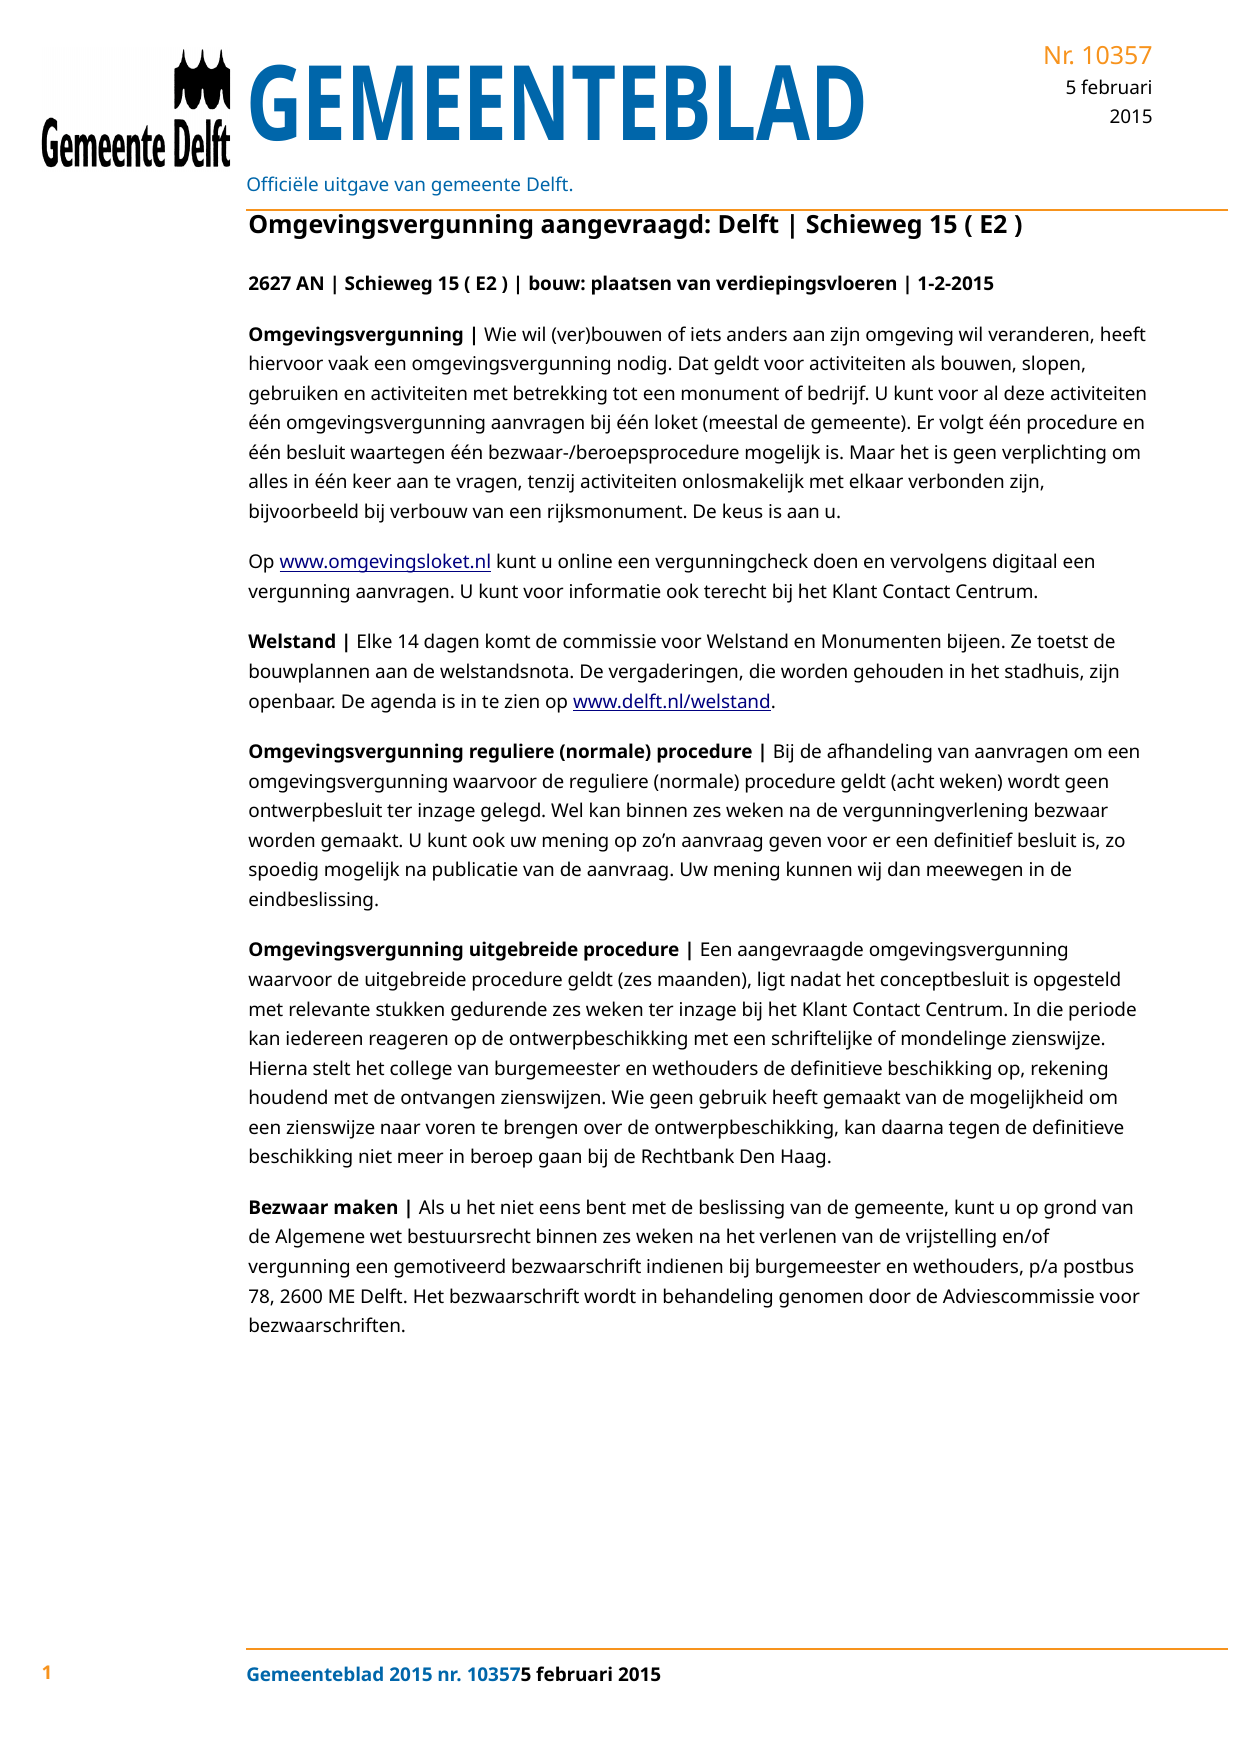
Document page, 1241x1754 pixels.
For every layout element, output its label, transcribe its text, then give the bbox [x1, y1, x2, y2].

text Welstand | Elke 14 dagen komt de commissie voor Welstand en Monumenten bijeen. Ze toetst de bouwplannen aan de welstandsnota. De vergaderingen, die worden gehouden in het stadhuis, zijn openbaar. De agenda is in te zien op www.delft.nl/welstand. [248, 629, 1152, 713]
text Omgevingsvergunning aangevraagd: Delft | Schieweg 15 ( E2 ) [248, 211, 1152, 241]
text Omgevingsvergunning | Wie wil (ver)bouwen of iets anders aan zijn omgeving wil veranderen, heeft hiervoor vaak een omgevingsvergunning nodig. Dat geldt voor activiteiten als bouwen, slopen, gebruiken en activiteiten met betrekking tot een monument of bedrijf. U kunt voor al deze activiteiten één omgevingsvergunning aanvragen bij één loket (meestal de gemeente). Er volgt één procedure en één besluit waartegen één bezwaar-/beroepsprocedure mogelijk is. Maar het is geen verplichting om alles in één keer aan te vragen, tenzij activiteiten onlosmakelijk met elkaar verbonden zijn, bijvoorbeeld bij verbouw van een rijksmonument. De keus is aan u. [248, 321, 1152, 524]
text Bezwaar maken | Als u het niet eens bent met de beslissing van de gemeente, kunt u op grond van de Algemene wet bestuursrecht binnen zes weken na het verlenen van de vrijstelling en/of vergunning een gemotiveerd bezwaarschrift indienen bij burgemeester en wethouders, p/a postbus 78, 2600 ME Delft. Het bezwaarschrift wordt in behandeling genomen door de Adviescommissie voor bezwaarschriften. [248, 1194, 1152, 1338]
text 2627 AN | Schieweg 15 ( E2 ) | bouw: plaatsen van verdiepingsvloeren | 1-2-2015 [248, 270, 1152, 296]
text Omgevingsvergunning reguliere (normale) procedure | Bij de afhandeling van aanvragen om een omgevingsvergunning waarvoor de reguliere (normale) procedure geldt (acht weken) wordt geen ontwerpbesluit ter inzage gelegd. Wel kan binnen zes weken na de vergunningverlening bezwaar worden gemaakt. U kunt ook uw mening op zo’n aanvraag geven voor er een definitief besluit is, zo spoedig mogelijk na publicatie van de aanvraag. Uw mening kunnen wij dan meewegen in de eindbeslissing. [248, 738, 1152, 912]
text Op www.omgevingsloket.nl kunt u online een vergunningcheck doen en vervolgens digitaal een vergunning aanvragen. U kunt voor informatie ook terecht bij het Klant Contact Centrum. [248, 549, 1152, 604]
text Omgevingsvergunning uitgebreide procedure | Een aangevraagde omgevingsvergunning waarvoor de uitgebreide procedure geldt (zes maanden), ligt nadat het conceptbesluit is opgesteld met relevante stukken gedurende zes weken ter inzage bij het Klant Contact Centrum. In die periode kan iedereen reageren op de ontwerpbeschikking met een schriftelijke of mondelinge zienswijze. Hierna stelt het college van burgemeester en wethouders de definitieve beschikking op, rekening houdend met de ontvangen zienswijzen. Wie geen gebruik heeft gemaakt van de mogelijkheid om een zienswijze naar voren te brengen over de ontwerpbeschikking, kan daarna tegen de definitieve beschikking niet meer in beroep gaan bij de Rechtbank Den Haag. [248, 937, 1152, 1169]
picture [41, 47, 231, 172]
